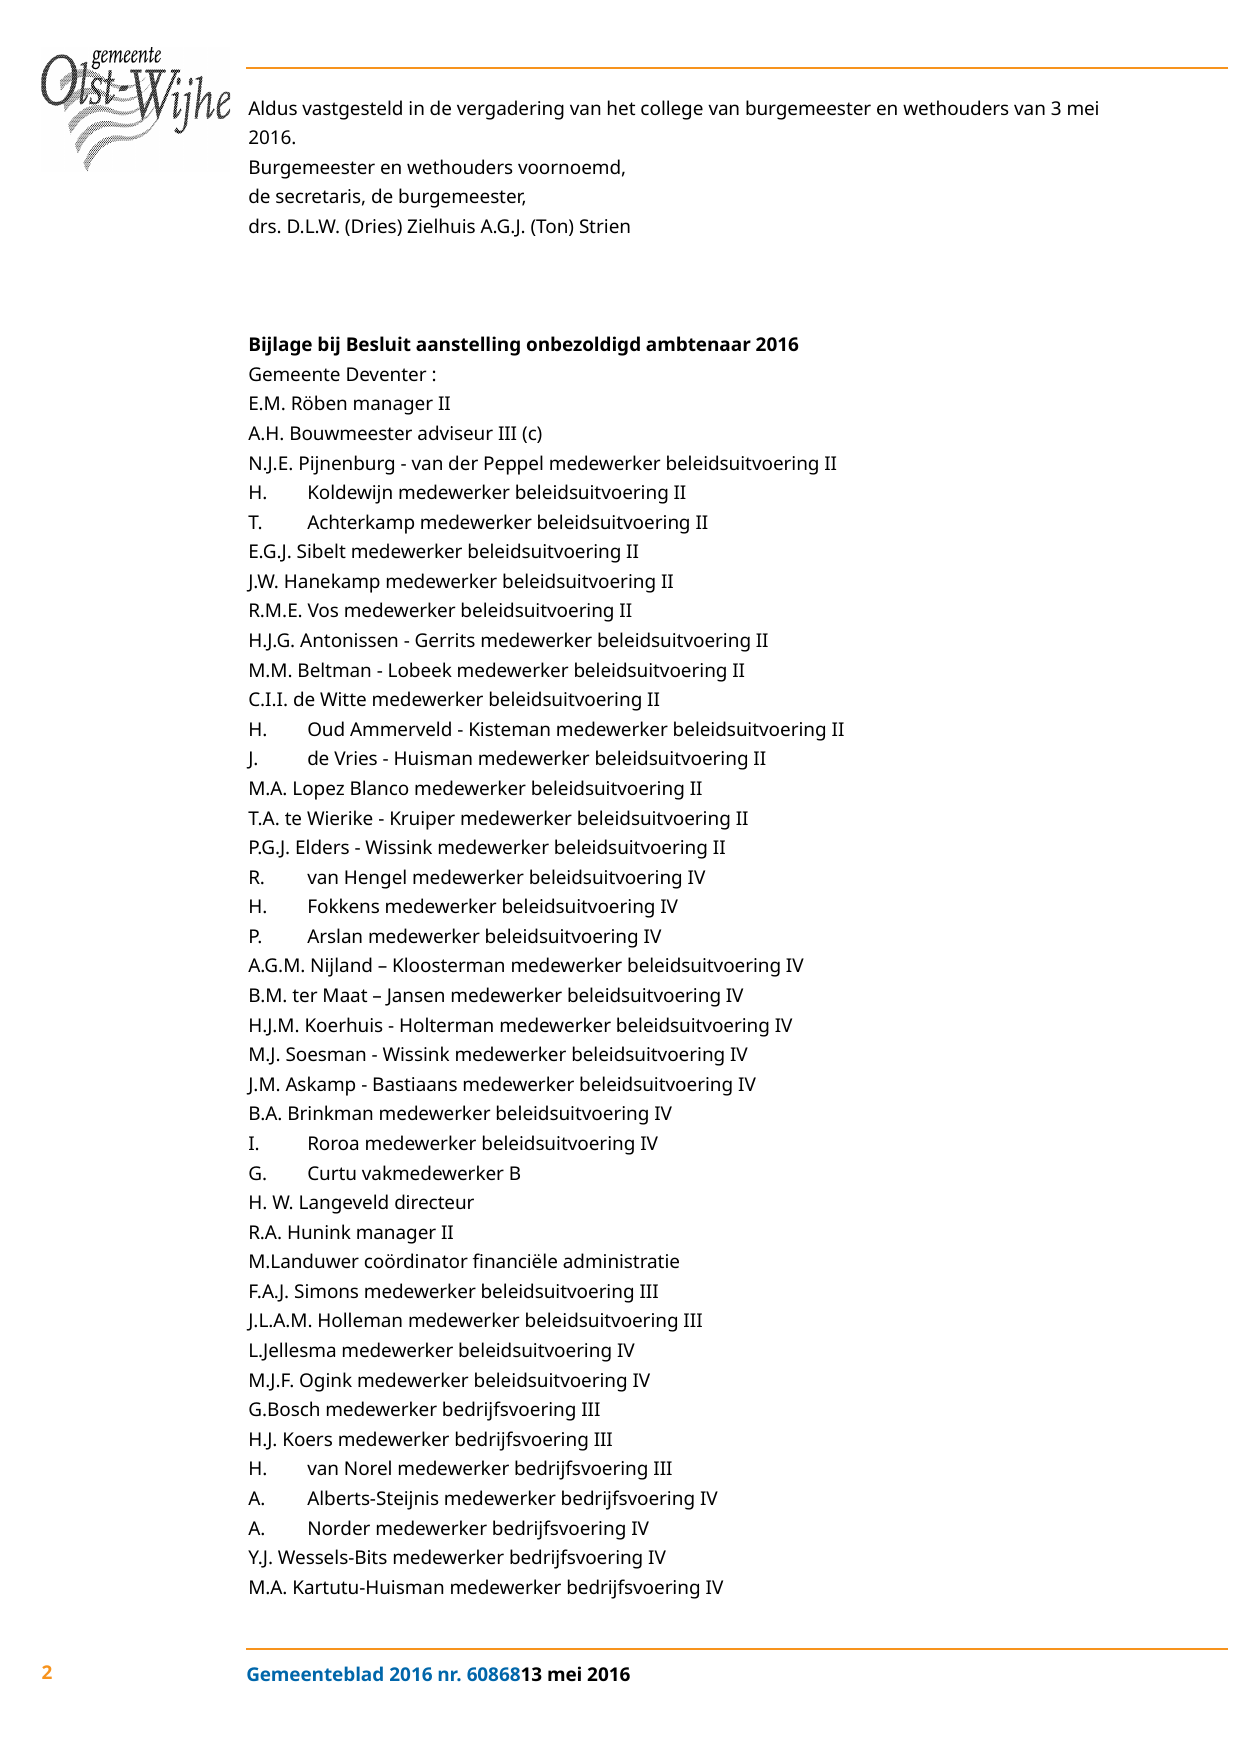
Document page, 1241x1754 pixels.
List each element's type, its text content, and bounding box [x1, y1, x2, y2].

text M.Landuwer coördinator financiële administratie [248, 1248, 1152, 1274]
text L.Jellesma medewerker beleidsuitvoering IV [248, 1337, 1152, 1363]
text M.A. Kartutu-Huisman medewerker bedrijfsvoering IV [248, 1574, 1152, 1600]
text Bijlage bij Besluit aanstelling onbezoldigd ambtenaar 2016 [248, 331, 1152, 357]
text E.M. Röben manager II [248, 391, 1152, 416]
list Koldewijn medewerker beleidsuitvoering II [248, 479, 1152, 505]
list Curtu vakmedewerker B [248, 1160, 1152, 1186]
text G.Bosch medewerker bedrijfsvoering III [248, 1396, 1152, 1422]
text Aldus vastgesteld in de vergadering van het college van burgemeester en wethouders van 3 mei 2016. [248, 95, 1152, 150]
text E.G.J. Sibelt medewerker beleidsuitvoering II [248, 538, 1152, 564]
list Achterkamp medewerker beleidsuitvoering II [248, 509, 1152, 535]
text B.A. Brinkman medewerker beleidsuitvoering IV [248, 1101, 1152, 1126]
text M.J. Soesman - Wissink medewerker beleidsuitvoering IV [248, 1041, 1152, 1067]
list Roroa medewerker beleidsuitvoering IV [248, 1130, 1152, 1156]
text R.A. Hunink manager II [248, 1219, 1152, 1245]
text H.J.M. Koerhuis - Holterman medewerker beleidsuitvoering IV [248, 1012, 1152, 1038]
text T.A. te Wierike - Kruiper medewerker beleidsuitvoering II [248, 805, 1152, 831]
text A.H. Bouwmeester adviseur III (c) [248, 420, 1152, 446]
list Fokkens medewerker beleidsuitvoering IV [248, 893, 1152, 919]
list Alberts-Steijnis medewerker bedrijfsvoering IV [248, 1485, 1152, 1511]
text M.M. Beltman - Lobeek medewerker beleidsuitvoering II [248, 657, 1152, 683]
text R.M.E. Vos medewerker beleidsuitvoering II [248, 598, 1152, 623]
list Oud Ammerveld - Kisteman medewerker beleidsuitvoering II [248, 716, 1152, 742]
text de secretaris, de burgemeester, [248, 183, 1152, 209]
text J.M. Askamp - Bastiaans medewerker beleidsuitvoering IV [248, 1071, 1152, 1097]
text P.G.J. Elders - Wissink medewerker beleidsuitvoering II [248, 834, 1152, 860]
text M.A. Lopez Blanco medewerker beleidsuitvoering II [248, 775, 1152, 801]
text H.J.G. Antonissen - Gerrits medewerker beleidsuitvoering II [248, 627, 1152, 653]
list van Hengel medewerker beleidsuitvoering IV [248, 864, 1152, 890]
text J.W. Hanekamp medewerker beleidsuitvoering II [248, 568, 1152, 594]
text M.J.F. Ogink medewerker beleidsuitvoering IV [248, 1367, 1152, 1393]
picture [41, 47, 231, 172]
text B.M. ter Maat – Jansen medewerker beleidsuitvoering IV [248, 982, 1152, 1008]
text N.J.E. Pijnenburg - van der Peppel medewerker beleidsuitvoering II [248, 450, 1152, 476]
text Burgemeester en wethouders voornoemd, [248, 154, 1152, 180]
text H. W. Langeveld directeur [248, 1189, 1152, 1215]
text A.G.M. Nijland – Kloosterman medewerker beleidsuitvoering IV [248, 953, 1152, 978]
text H.J. Koers medewerker bedrijfsvoering III [248, 1426, 1152, 1452]
text C.I.I. de Witte medewerker beleidsuitvoering II [248, 686, 1152, 712]
text Y.J. Wessels-Bits medewerker bedrijfsvoering IV [248, 1544, 1152, 1570]
text Gemeente Deventer : [248, 361, 1152, 387]
text drs. D.L.W. (Dries) Zielhuis A.G.J. (Ton) Strien [248, 213, 1152, 239]
list van Norel medewerker bedrijfsvoering III [248, 1456, 1152, 1481]
list Arslan medewerker beleidsuitvoering IV [248, 923, 1152, 949]
text F.A.J. Simons medewerker beleidsuitvoering III [248, 1278, 1152, 1304]
list Norder medewerker bedrijfsvoering IV [248, 1515, 1152, 1541]
text J.L.A.M. Holleman medewerker beleidsuitvoering III [248, 1308, 1152, 1333]
list de Vries - Huisman medewerker beleidsuitvoering II [248, 746, 1152, 771]
